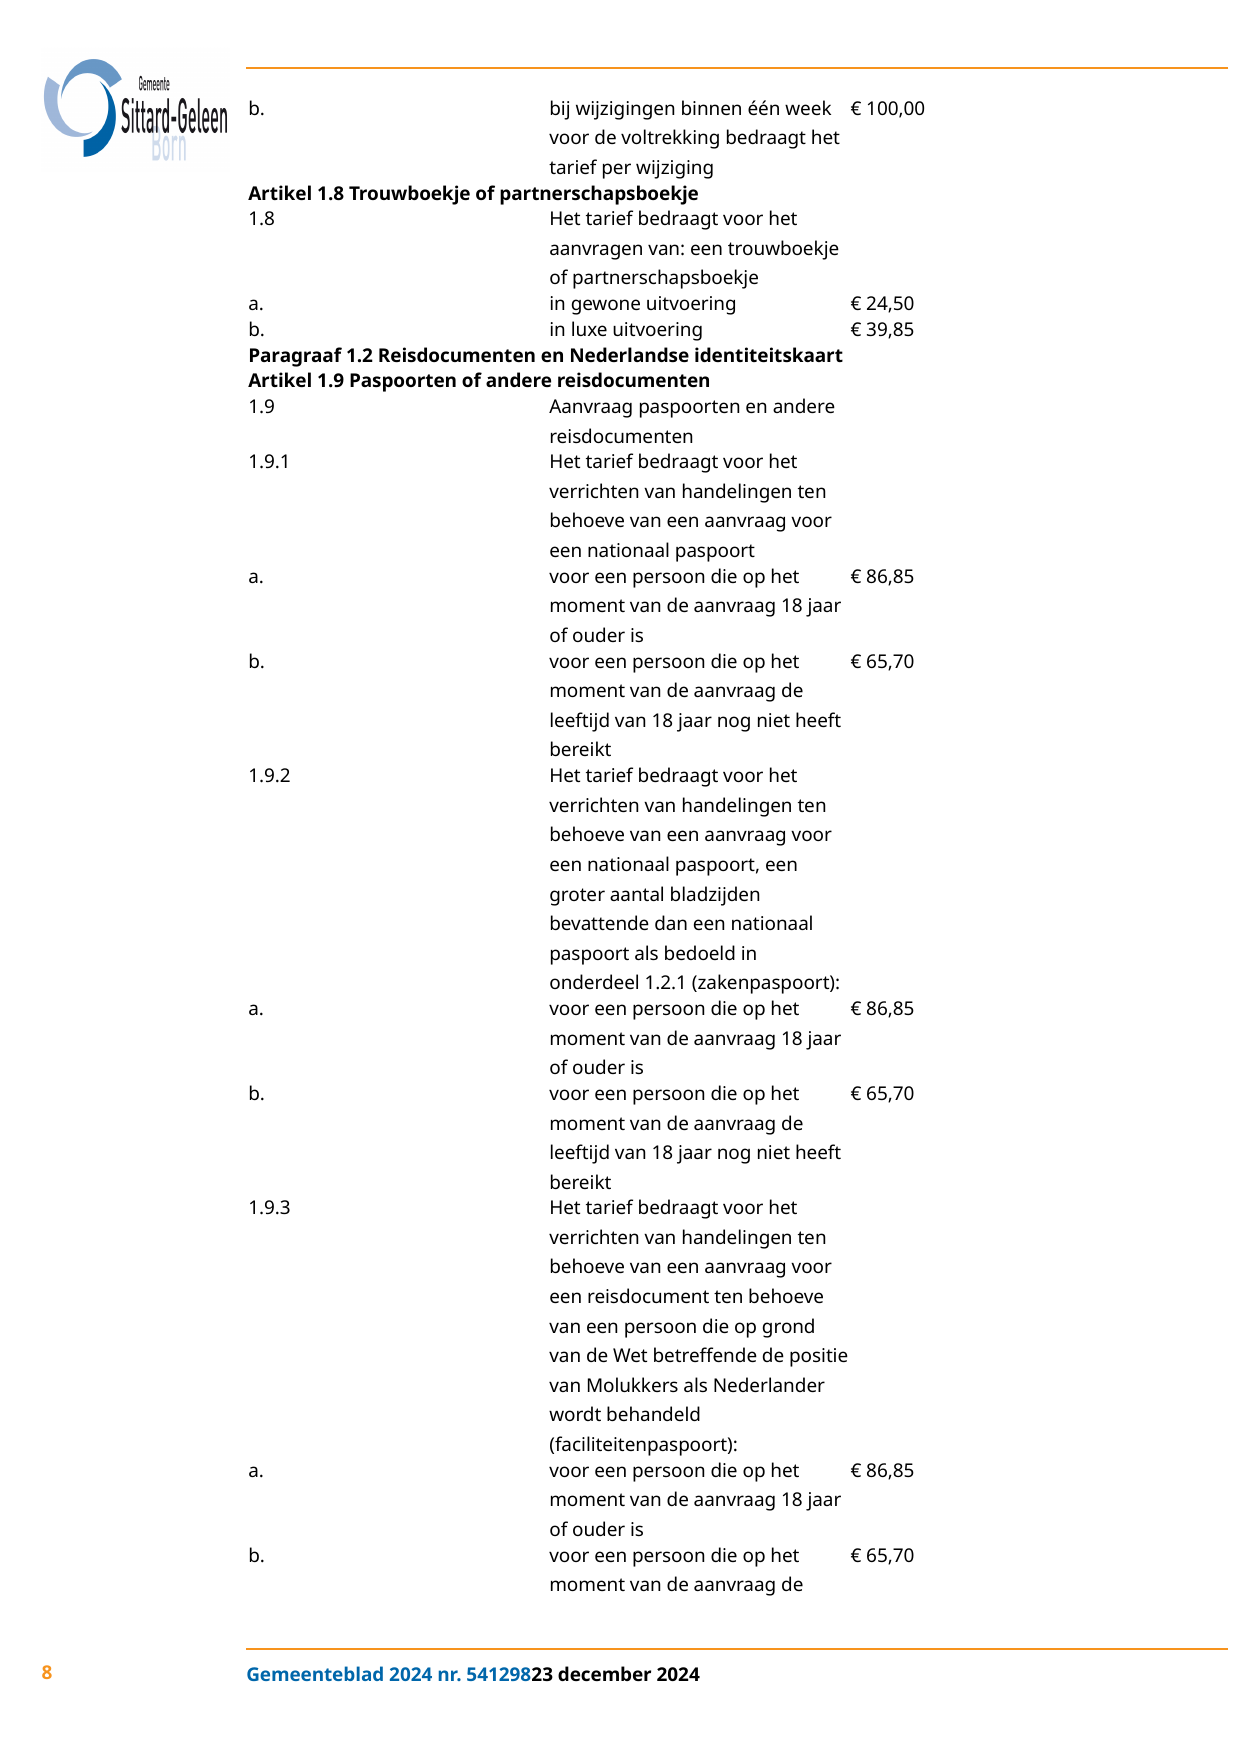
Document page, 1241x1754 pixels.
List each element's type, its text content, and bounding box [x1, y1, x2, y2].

table_cell € 24,50 [850, 290, 1152, 316]
table_cell Het tarief bedraagt voor het verrichten van handelingen ten behoeve van een aanvraag voor een nationaal paspoort, een groter aantal bladzijden bevattende dan een nationaal paspoort als bedoeld in onderdeel 1.2.1 (zakenpaspoort): [549, 763, 850, 995]
table_cell 1.8 [248, 205, 549, 290]
table_cell voor een persoon die op het moment van de aanvraag de [549, 1542, 850, 1597]
table_cell Het tarief bedraagt voor het verrichten van handelingen ten behoeve van een aanvraag voor een reisdocument ten behoeve van een persoon die op grond van de Wet betreffende de positie van Molukkers als Nederlander wordt behandeld (faciliteitenpaspoort): [549, 1195, 850, 1457]
table_cell b. [248, 95, 549, 180]
table_cell a. [248, 995, 549, 1080]
table_cell € 65,70 [850, 648, 1152, 762]
table_cell in gewone uitvoering [549, 290, 850, 316]
table_cell a. [248, 290, 549, 316]
table_cell € 39,85 [850, 316, 1152, 342]
table_cell Paragraaf 1.2 Reisdocumenten en Nederlandse identiteitskaart [248, 342, 1152, 367]
table_cell bij wijzigingen binnen één week voor de voltrekking bedraagt het tarief per wijziging [549, 95, 850, 180]
table_cell [850, 763, 1152, 995]
table_cell in luxe uitvoering [549, 316, 850, 342]
table_cell € 100,00 [850, 95, 1152, 180]
table_cell Artikel 1.8 Trouwboekje of partnerschapsboekje [248, 180, 1152, 205]
table_cell 1.9.2 [248, 763, 549, 995]
table_cell 1.9.3 [248, 1195, 549, 1457]
table_cell Aanvraag paspoorten en andere reisdocumenten [549, 393, 850, 448]
table_cell voor een persoon die op het moment van de aanvraag 18 jaar of ouder is [549, 563, 850, 648]
table_cell [850, 449, 1152, 563]
table_cell b. [248, 1542, 549, 1597]
table_cell [850, 205, 1152, 290]
table_cell 1.9.1 [248, 449, 549, 563]
picture [41, 47, 231, 172]
table_cell a. [248, 1457, 549, 1542]
table_cell voor een persoon die op het moment van de aanvraag de leeftijd van 18 jaar nog niet heeft bereikt [549, 648, 850, 762]
table_cell a. [248, 563, 549, 648]
table_cell € 86,85 [850, 1457, 1152, 1542]
table_cell Het tarief bedraagt voor het verrichten van handelingen ten behoeve van een aanvraag voor een nationaal paspoort [549, 449, 850, 563]
table_cell voor een persoon die op het moment van de aanvraag 18 jaar of ouder is [549, 995, 850, 1080]
table_cell € 65,70 [850, 1542, 1152, 1597]
table_cell € 65,70 [850, 1080, 1152, 1194]
table_cell € 86,85 [850, 563, 1152, 648]
table_cell voor een persoon die op het moment van de aanvraag 18 jaar of ouder is [549, 1457, 850, 1542]
table_cell € 86,85 [850, 995, 1152, 1080]
table_cell b. [248, 648, 549, 762]
table_cell b. [248, 1080, 549, 1194]
table_cell 1.9 [248, 393, 549, 448]
table_cell b. [248, 316, 549, 342]
table_cell Artikel 1.9 Paspoorten of andere reisdocumenten [248, 368, 1152, 393]
table_cell Het tarief bedraagt voor het aanvragen van: een trouwboekje of partnerschapsboekje [549, 205, 850, 290]
table_cell [850, 393, 1152, 448]
table_cell voor een persoon die op het moment van de aanvraag de leeftijd van 18 jaar nog niet heeft bereikt [549, 1080, 850, 1194]
table_cell [850, 1195, 1152, 1457]
